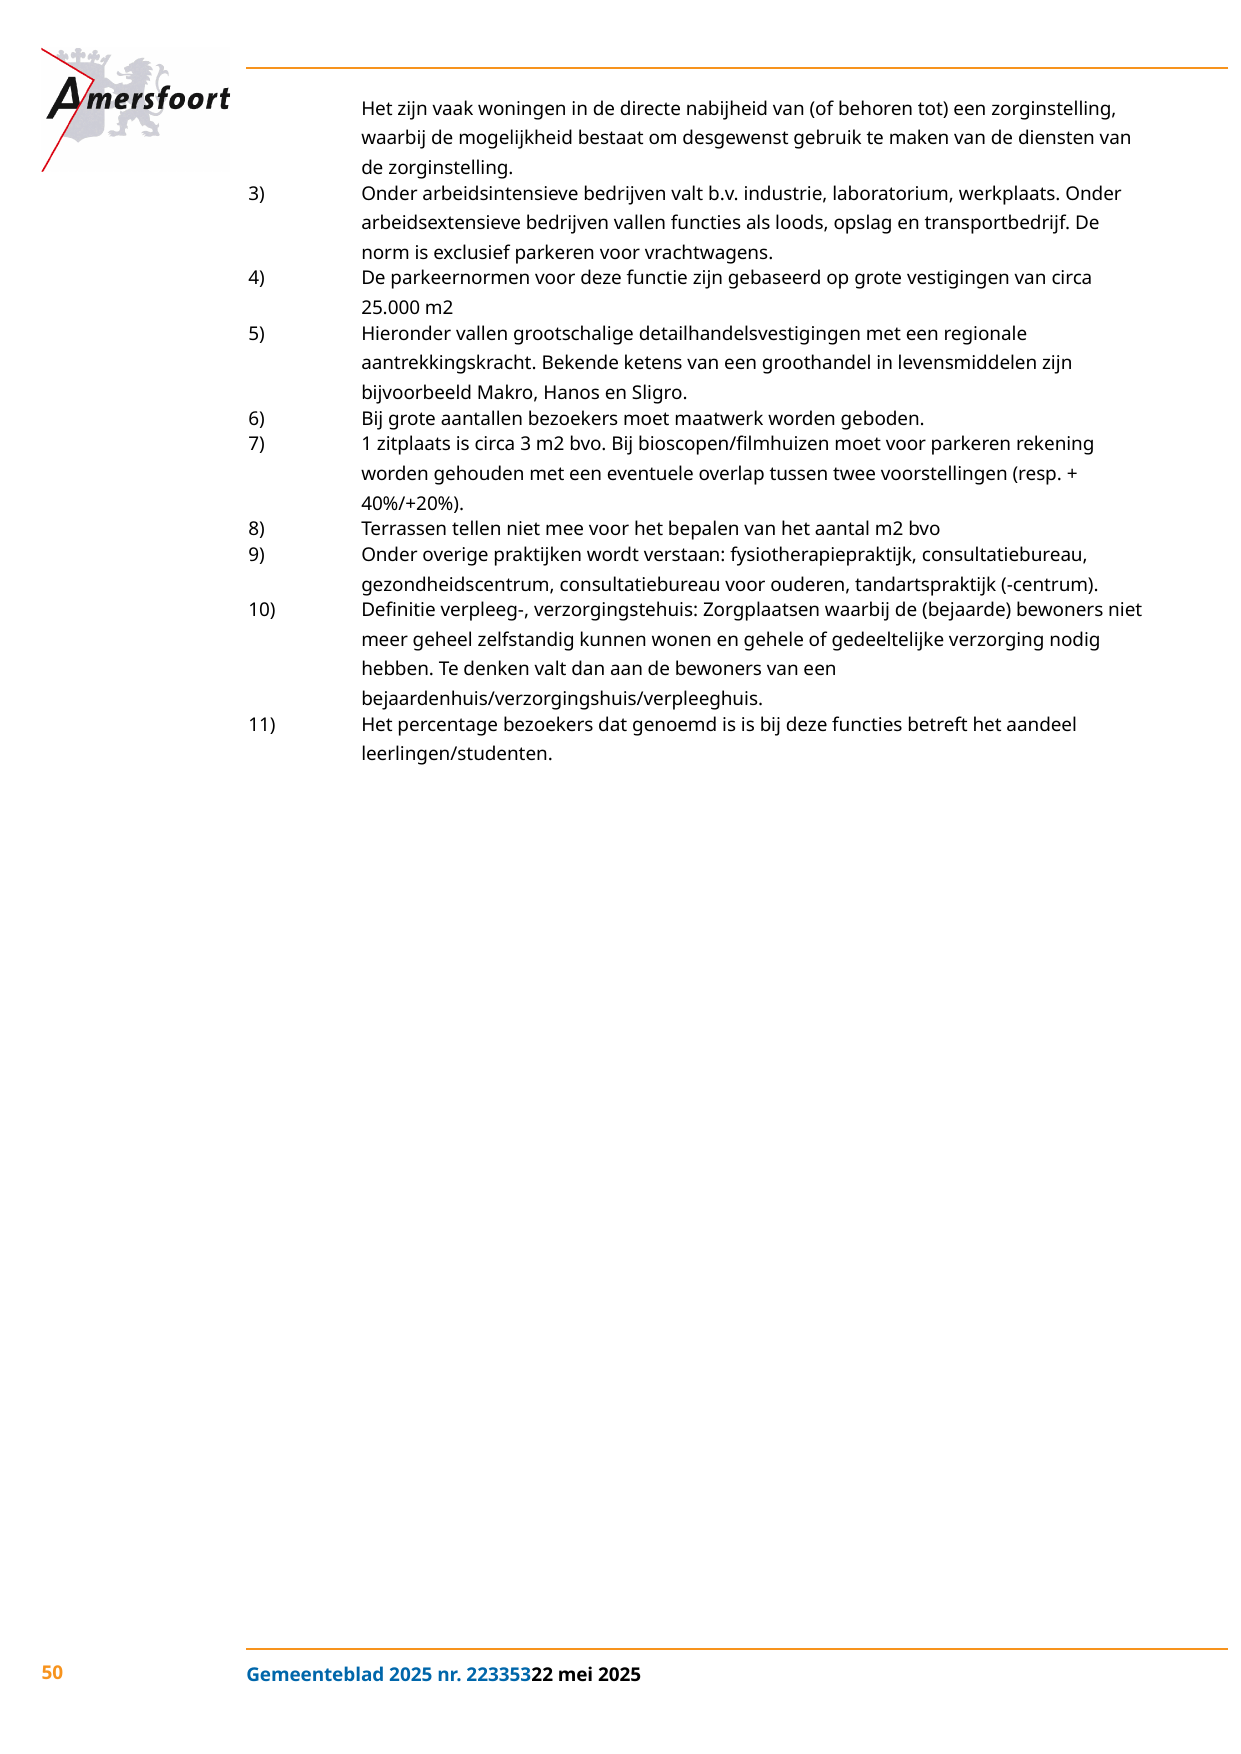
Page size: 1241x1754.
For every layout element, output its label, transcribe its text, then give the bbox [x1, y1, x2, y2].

table_cell Definitie verpleeg-, verzorgingstehuis: Zorgplaatsen waarbij de (bejaarde) bewoners niet meer geheel zelfstandig kunnen wonen en gehele of gedeeltelijke verzorging nodig hebben. Te denken valt dan aan de bewoners van een bejaardenhuis/verzorgingshuis/verpleeghuis. [361, 596, 1152, 711]
table_cell [248, 95, 361, 180]
table_cell Bij grote aantallen bezoekers moet maatwerk worden geboden. [361, 405, 1152, 431]
table_cell De parkeernormen voor deze functie zijn gebaseerd op grote vestigingen van circa 25.000 m2 [361, 265, 1152, 320]
table_cell 5) [248, 320, 361, 405]
table_cell 8) [248, 515, 361, 541]
table_cell Terrassen tellen niet mee voor het bepalen van het aantal m2 bvo [361, 515, 1152, 541]
table_cell 6) [248, 405, 361, 431]
table_cell 1 zitplaats is circa 3 m2 bvo. Bij bioscopen/filmhuizen moet voor parkeren rekening worden gehouden met een eventuele overlap tussen twee voorstellingen (resp. + 40%/+20%). [361, 431, 1152, 515]
picture [41, 47, 231, 172]
table_cell 4) [248, 265, 361, 320]
table_cell 3) [248, 180, 361, 264]
table_cell Het zijn vaak woningen in de directe nabijheid van (of behoren tot) een zorginstelling, waarbij de mogelijkheid bestaat om desgewenst gebruik te maken van de diensten van de zorginstelling. [361, 95, 1152, 180]
table_cell Hieronder vallen grootschalige detailhandelsvestigingen met een regionale aantrekkingskracht. Bekende ketens van een groothandel in levensmiddelen zijn bijvoorbeeld Makro, Hanos en Sligro. [361, 320, 1152, 405]
table_cell Onder arbeidsintensieve bedrijven valt b.v. industrie, laboratorium, werkplaats. Onder arbeidsextensieve bedrijven vallen functies als loods, opslag en transportbedrijf. De norm is exclusief parkeren voor vrachtwagens. [361, 180, 1152, 264]
table_cell Onder overige praktijken wordt verstaan: fysiotherapiepraktijk, consultatiebureau, gezondheidscentrum, consultatiebureau voor ouderen, tandartspraktijk (-centrum). [361, 541, 1152, 596]
table_cell 9) [248, 541, 361, 596]
table_cell 10) [248, 596, 361, 711]
table_cell 7) [248, 431, 361, 515]
table_cell Het percentage bezoekers dat genoemd is is bij deze functies betreft het aandeel leerlingen/studenten. [361, 711, 1152, 766]
table_cell 11) [248, 711, 361, 766]
